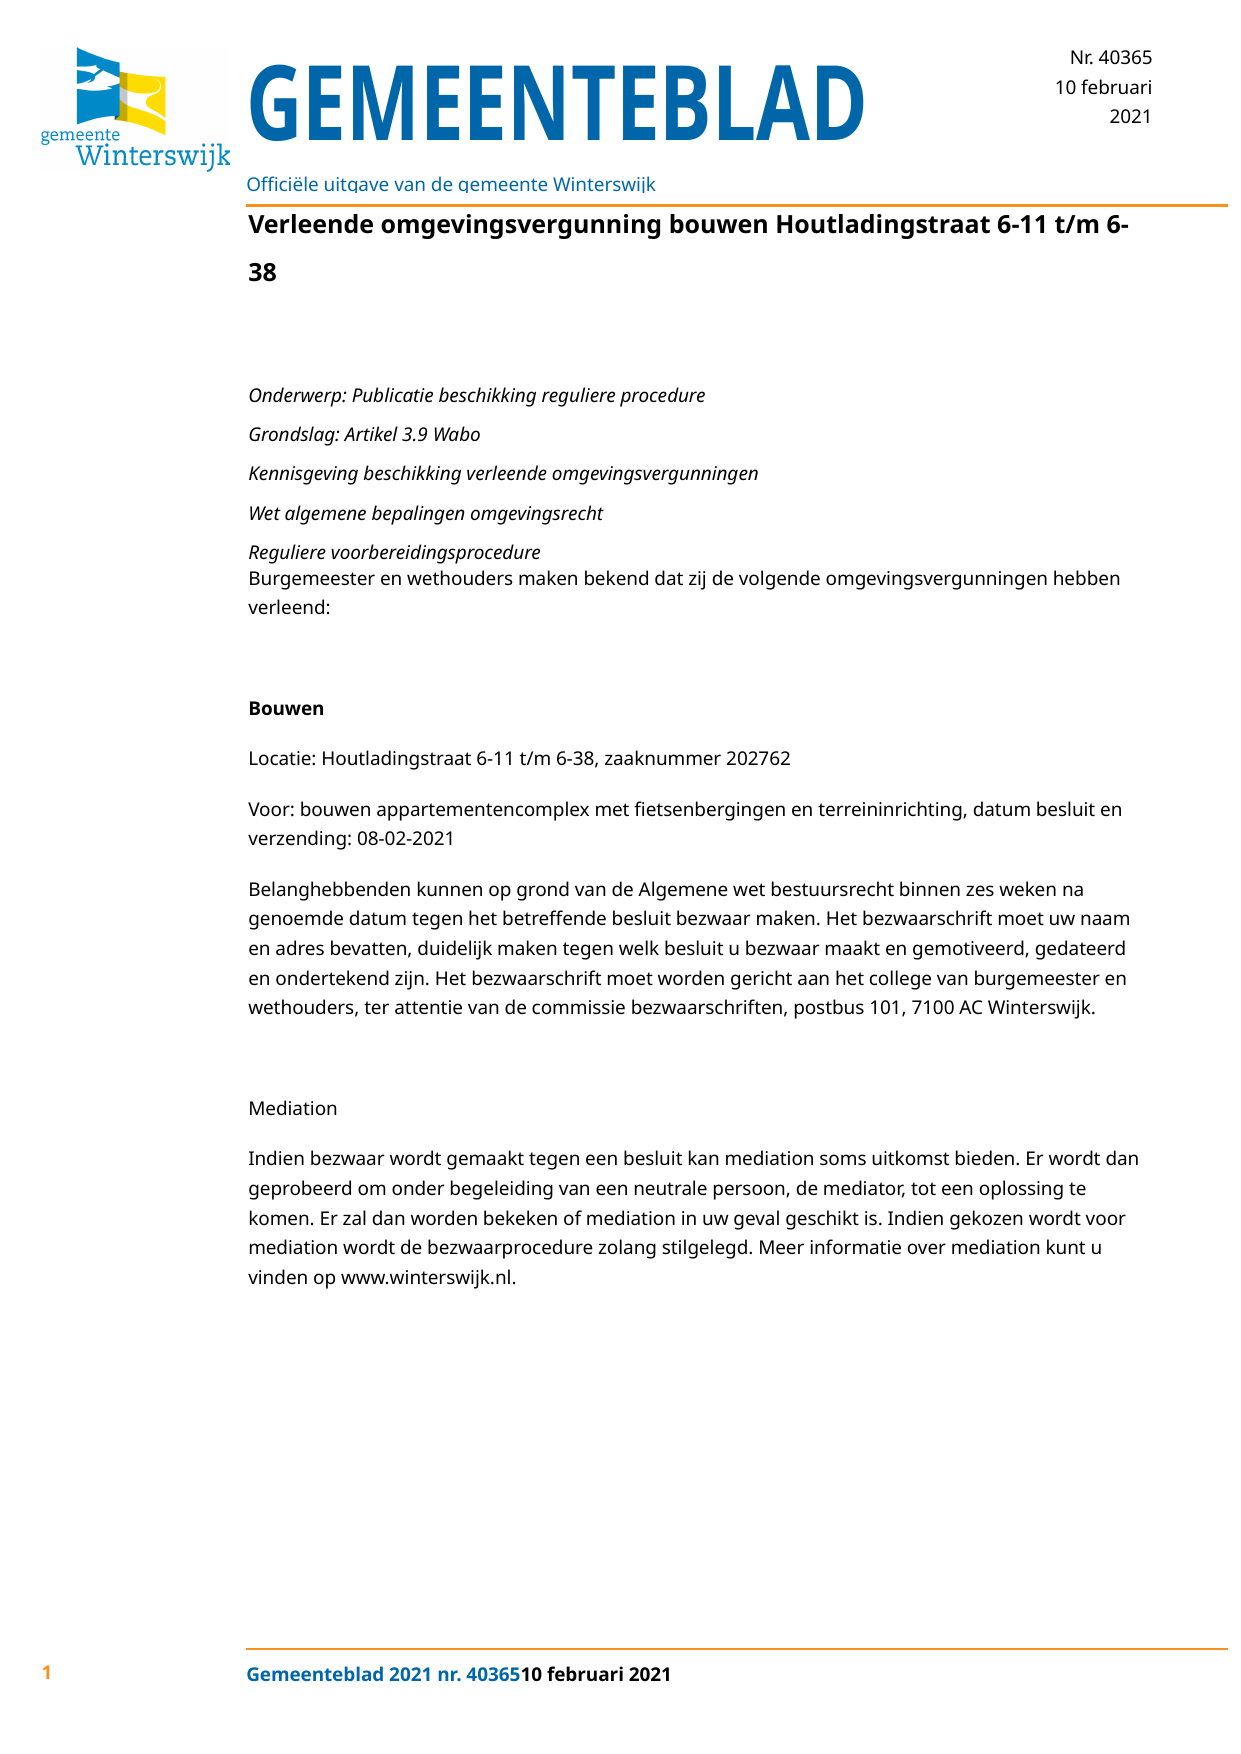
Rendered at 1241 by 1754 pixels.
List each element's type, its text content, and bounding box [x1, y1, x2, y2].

text Belanghebbenden kunnen op grond van de Algemene wet bestuursrecht binnen zes weken na genoemde datum tegen het betreffende besluit bezwaar maken. Het bezwaarschrift moet uw naam en adres bevatten, duidelijk maken tegen welk besluit u bezwaar maakt en gemotiveerd, gedateerd en ondertekend zijn. Het bezwaarschrift moet worden gericht aan het college van burgemeester en wethouders, ter attentie van de commissie bezwaarschriften, postbus 101, 7100 AC Winterswijk. [248, 876, 1152, 1020]
text Grondslag: Artikel 3.9 Wabo [248, 421, 1152, 447]
text Indien bezwaar wordt gemaakt tegen een besluit kan mediation soms uitkomst bieden. Er wordt dan geprobeerd om onder begeleiding van een neutrale persoon, de mediator, tot een oplossing te komen. Er zal dan worden bekeken of mediation in uw geval geschikt is. Indien gekozen wordt voor mediation wordt de bezwaarprocedure zolang stilgelegd. Meer informatie over mediation kunt u vinden op www.winterswijk.nl. [248, 1146, 1152, 1289]
text Mediation [248, 1095, 1152, 1121]
text Burgemeester en wethouders maken bekend dat zij de volgende omgevingsvergunningen hebben verleend: [248, 565, 1152, 620]
text Wet algemene bepalingen omgevingsrecht [248, 500, 1152, 525]
text Onderwerp: Publicatie beschikking reguliere procedure [248, 382, 1152, 408]
text Verleende omgevingsvergunning bouwen Houtladingstraat 6-11 t/m 6-38 [248, 207, 1152, 288]
text Reguliere voorbereidingsprocedure [248, 539, 1152, 565]
text Kennisgeving beschikking verleende omgevingsvergunningen [248, 460, 1152, 486]
text Voor: bouwen appartementencomplex met fietsenbergingen en terreininrichting, datum besluit en verzending: 08-02-2021 [248, 796, 1152, 851]
text Bouwen [248, 695, 1152, 721]
text Locatie: Houtladingstraat 6-11 t/m 6-38, zaaknummer 202762 [248, 746, 1152, 771]
picture [41, 47, 231, 172]
picture [225, 153, 231, 162]
